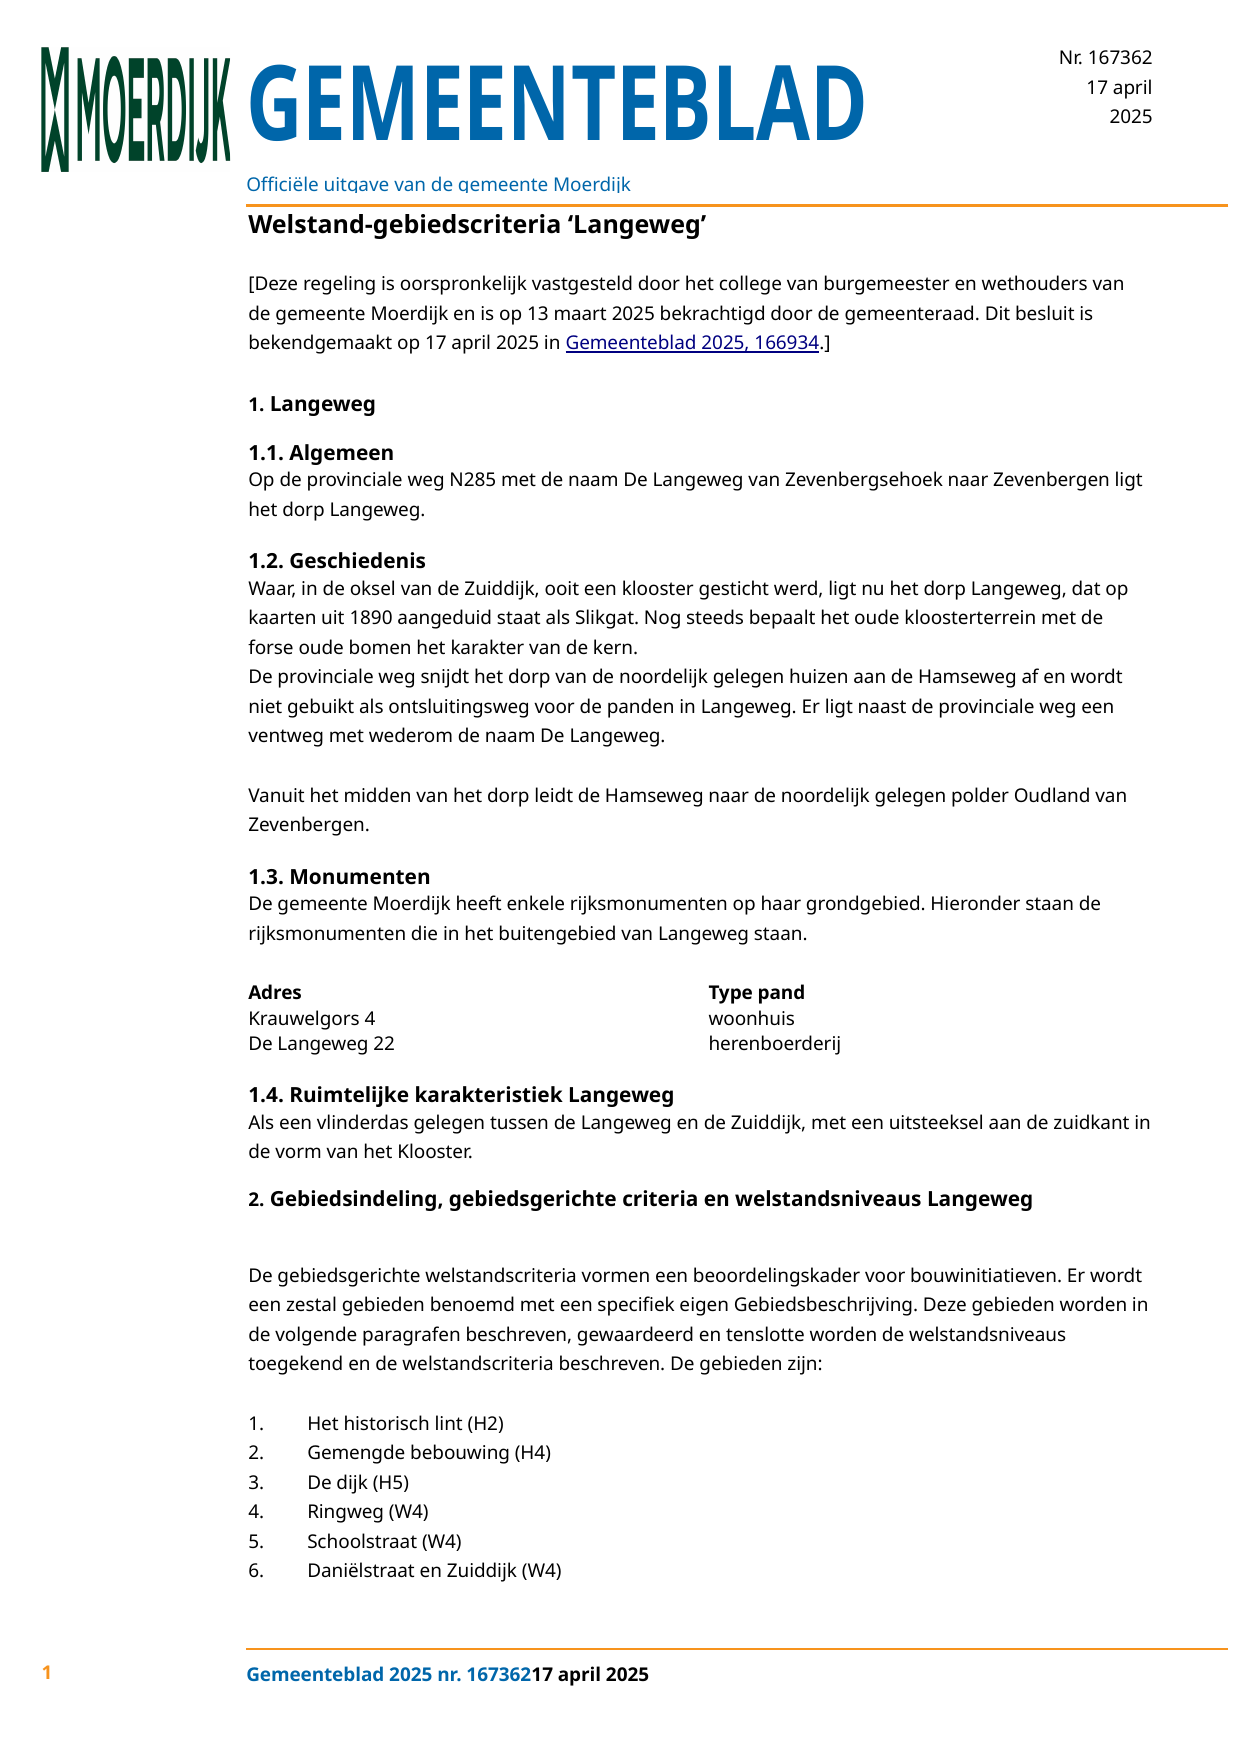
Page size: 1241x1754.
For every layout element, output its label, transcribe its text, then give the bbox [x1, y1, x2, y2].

text Vanuit het midden van het dorp leidt de Hamseweg naar de noordelijk gelegen polder Oudland van Zevenbergen. [248, 782, 1152, 837]
text De gemeente Moerdijk heeft enkele rijksmonumenten op haar grondgebied. Hieronder staan de rijksmonumenten die in het buitengebied van Langeweg staan. [248, 890, 1152, 946]
text 1. Langeweg [248, 389, 1152, 417]
list Ringweg (W4) [248, 1498, 1152, 1524]
table_cell De Langeweg 22 [248, 1031, 708, 1056]
text [Deze regeling is oorspronkelijk vastgesteld door het college van burgemeester en wethouders van de gemeente Moerdijk en is op 13 maart 2025 bekrachtigd door de gemeenteraad. Dit besluit is bekendgemaakt op 17 april 2025 in Gemeenteblad 2025, 166934.] [248, 270, 1152, 355]
list Het historisch lint (H2) [248, 1410, 1152, 1435]
picture [41, 47, 231, 172]
text 1.3. Monumenten [248, 862, 1152, 890]
table_header Adres [248, 979, 708, 1005]
table_cell herenboerderij [708, 1031, 1152, 1056]
text 1.4. Ruimtelijke karakteristiek Langeweg [248, 1080, 1152, 1109]
text De gebiedsgerichte welstandscriteria vormen een beoordelingskader voor bouwinitiatieven. Er wordt een zestal gebieden benoemd met een specifiek eigen Gebiedsbeschrijving. Deze gebieden worden in de volgende paragrafen beschreven, gewaardeerd en tenslotte worden de welstandsniveaus toegekend en de welstandscriteria beschreven. De gebieden zijn: [248, 1262, 1152, 1376]
text 2. Gebiedsindeling, gebiedsgerichte criteria en welstandsniveaus Langeweg [248, 1184, 1152, 1212]
list Schoolstraat (W4) [248, 1528, 1152, 1554]
text Welstand-gebiedscriteria ‘Langeweg’ [248, 207, 1152, 241]
table_cell Krauwelgors 4 [248, 1005, 708, 1031]
text Op de provinciale weg N285 met de naam De Langeweg van Zevenbergsehoek naar Zevenbergen ligt het dorp Langeweg. [248, 466, 1152, 522]
list Daniëlstraat en Zuiddijk (W4) [248, 1558, 1152, 1583]
text Als een vlinderdas gelegen tussen de Langeweg en de Zuiddijk, met een uitsteeksel aan de zuidkant in de vorm van het Klooster. [248, 1109, 1152, 1164]
table_header Type pand [708, 979, 1152, 1005]
table_cell woonhuis [708, 1005, 1152, 1031]
list De dijk (H5) [248, 1469, 1152, 1494]
text 1.1. Algemeen [248, 438, 1152, 466]
text Waar, in de oksel van de Zuiddijk, ooit een klooster gesticht werd, ligt nu het dorp Langeweg, dat op kaarten uit 1890 aangeduid staat als Slikgat. Nog steeds bepaalt het oude kloosterterrein met de forse oude bomen het karakter van de kern. [248, 575, 1152, 660]
text 1.2. Geschiedenis [248, 546, 1152, 575]
list Gemengde bebouwing (H4) [248, 1439, 1152, 1465]
text De provinciale weg snijdt het dorp van de noordelijk gelegen huizen aan de Hamseweg af en wordt niet gebuikt als ontsluitingsweg voor de panden in Langeweg. Er ligt naast de provinciale weg een ventweg met wederom de naam De Langeweg. [248, 663, 1152, 748]
